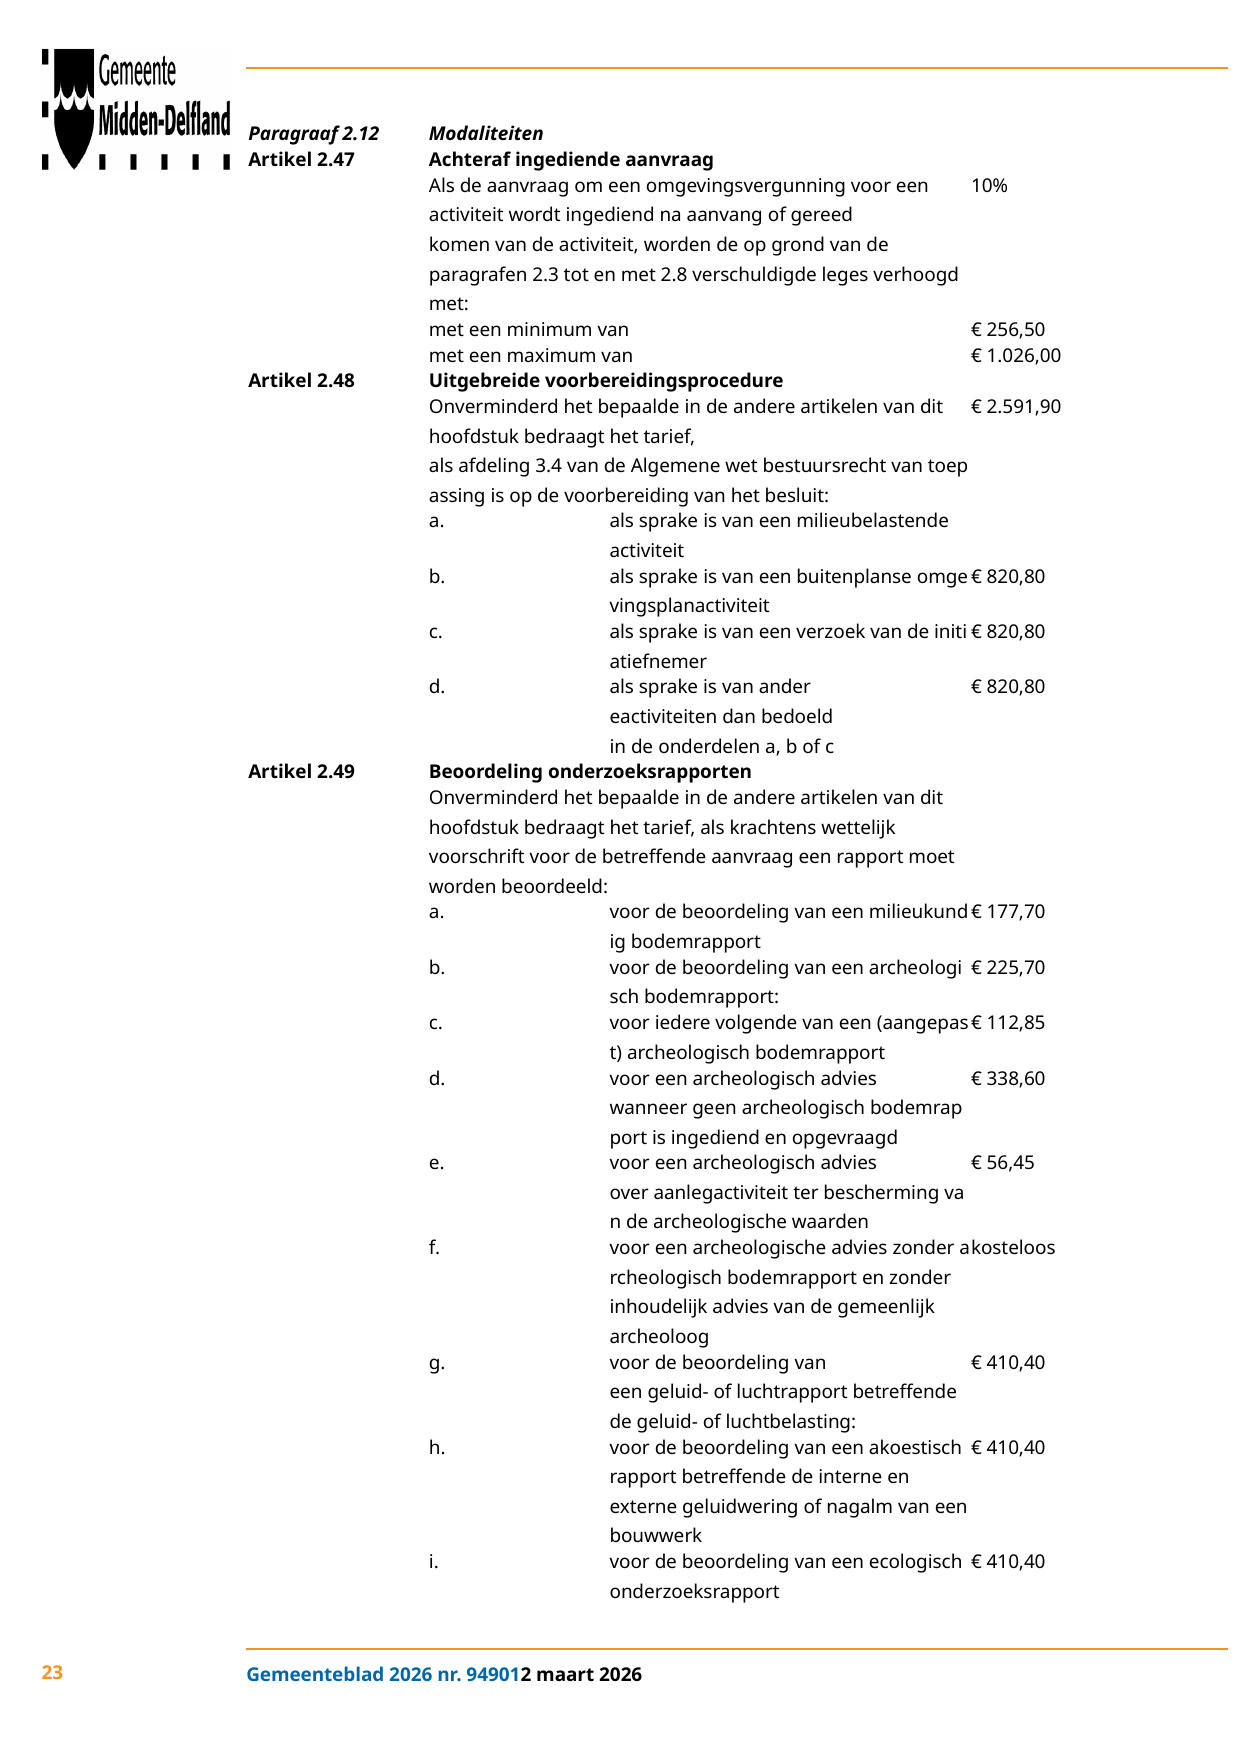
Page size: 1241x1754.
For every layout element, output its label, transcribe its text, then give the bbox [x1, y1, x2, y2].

table_cell voor een archeologisch advies over aanlegactiviteit ter bescherming van de archeologische waarden [609, 1150, 971, 1234]
table_cell [971, 508, 1152, 563]
table_cell [248, 1009, 429, 1065]
table_cell [248, 1150, 429, 1234]
table_cell [248, 899, 429, 954]
table_cell € 1.026,00 [971, 342, 1152, 367]
table_cell € 410,40 [971, 1349, 1152, 1434]
table_cell € 112,85 [971, 1009, 1152, 1065]
table_cell h. [429, 1434, 609, 1548]
table_cell voor de beoordeling van een akoestisch rapport betreffende de interne en externe geluidwering of nagalm van een bouwwerk [609, 1434, 971, 1548]
table_cell € 225,70 [971, 954, 1152, 1009]
table_cell [971, 368, 1152, 393]
table_cell Uitgebreide voorbereidingsprocedure [429, 368, 971, 393]
table_cell voor een archeologisch advies wanneer geen archeologisch bodemrapport is ingediend en opgevraagd [609, 1065, 971, 1149]
table_cell d. [429, 1065, 609, 1149]
table_cell [248, 393, 429, 508]
table_cell € 820,80 [971, 618, 1152, 674]
table_cell kosteloos [971, 1235, 1152, 1349]
table_cell voor de beoordeling van een ecologisch onderzoeksrapport [609, 1548, 971, 1604]
table_cell [248, 1434, 429, 1548]
table_cell [429, 95, 971, 121]
table_cell d. [429, 674, 609, 758]
table_cell [248, 508, 429, 563]
table_cell als sprake is van een milieubelastende activiteit [609, 508, 971, 563]
table_cell [248, 954, 429, 1009]
table_cell [248, 674, 429, 758]
table_cell Artikel 2.47 [248, 146, 429, 172]
table_cell € 56,45 [971, 1150, 1152, 1234]
table_cell Modaliteiten [429, 121, 971, 146]
table_cell voor de beoordeling van een milieukundig bodemrapport [609, 899, 971, 954]
table_cell [248, 316, 429, 342]
table_cell b. [429, 954, 609, 1009]
table_cell 10% [971, 172, 1152, 316]
table_cell € 820,80 [971, 563, 1152, 618]
table_cell Beoordeling onderzoeksrapporten [429, 759, 971, 784]
table_cell voor de beoordeling van een geluid- of luchtrapport betreffende de geluid- of luchtbelasting: [609, 1349, 971, 1434]
table_cell c. [429, 618, 609, 674]
table_cell [248, 342, 429, 367]
table_cell a. [429, 508, 609, 563]
table_cell b. [429, 563, 609, 618]
table_cell € 256,50 [971, 316, 1152, 342]
table_cell f. [429, 1235, 609, 1349]
table_cell [971, 121, 1152, 146]
table_cell € 410,40 [971, 1434, 1152, 1548]
table_cell [248, 1065, 429, 1149]
table_cell [248, 1548, 429, 1604]
table_cell met een minimum van [429, 316, 971, 342]
table_cell [248, 1235, 429, 1349]
table_cell € 820,80 [971, 674, 1152, 758]
table_cell Onverminderd het bepaalde in de andere artikelen van dit hoofdstuk bedraagt het tarief, als krachtens wettelijk voorschrift voor de betreffende aanvraag een rapport moet worden beoordeeld: [429, 784, 971, 899]
table_cell i. [429, 1548, 609, 1604]
table_cell [971, 95, 1152, 121]
table_cell Als de aanvraag om een omgevingsvergunning voor een activiteit wordt ingediend na aanvang of gereed komen van de activiteit, worden de op grond van de paragrafen 2.3 tot en met 2.8 verschuldigde leges verhoogd met: [429, 172, 971, 316]
table_cell € 177,70 [971, 899, 1152, 954]
table_cell [971, 759, 1152, 784]
table_cell a. [429, 899, 609, 954]
table_cell voor een archeologische advies zonder archeologisch bodemrapport en zonder inhoudelijk advies van de gemeenlijk archeoloog [609, 1235, 971, 1349]
table_cell Artikel 2.48 [248, 368, 429, 393]
table_cell [971, 146, 1152, 172]
table_cell als sprake is van een verzoek van de initiatiefnemer [609, 618, 971, 674]
table_cell [248, 1349, 429, 1434]
table_cell met een maximum van [429, 342, 971, 367]
table_cell c. [429, 1009, 609, 1065]
table_cell voor de beoordeling van een archeologisch bodemrapport: [609, 954, 971, 1009]
table_cell € 410,40 [971, 1548, 1152, 1604]
table_cell [248, 95, 429, 121]
table_cell [248, 784, 429, 899]
table_cell Artikel 2.49 [248, 759, 429, 784]
table_cell als sprake is van ander eactiviteiten dan bedoeld in de onderdelen a, b of c [609, 674, 971, 758]
table_cell [248, 618, 429, 674]
table_cell [971, 784, 1152, 899]
table_cell Paragraaf 2.12 [248, 121, 429, 146]
table_cell € 338,60 [971, 1065, 1152, 1149]
picture [41, 47, 231, 172]
table_cell [248, 172, 429, 316]
table_cell Onverminderd het bepaalde in de andere artikelen van dit hoofdstuk bedraagt het tarief, als afdeling 3.4 van de Algemene wet bestuursrecht van toepassing is op de voorbereiding van het besluit: [429, 393, 971, 508]
table_cell g. [429, 1349, 609, 1434]
table_cell e. [429, 1150, 609, 1234]
table_cell voor iedere volgende van een (aangepast) archeologisch bodemrapport [609, 1009, 971, 1065]
table_cell [248, 563, 429, 618]
table_cell als sprake is van een buitenplanse omgevingsplanactiviteit [609, 563, 971, 618]
table_cell € 2.591,90 [971, 393, 1152, 508]
table_cell Achteraf ingediende aanvraag [429, 146, 971, 172]
